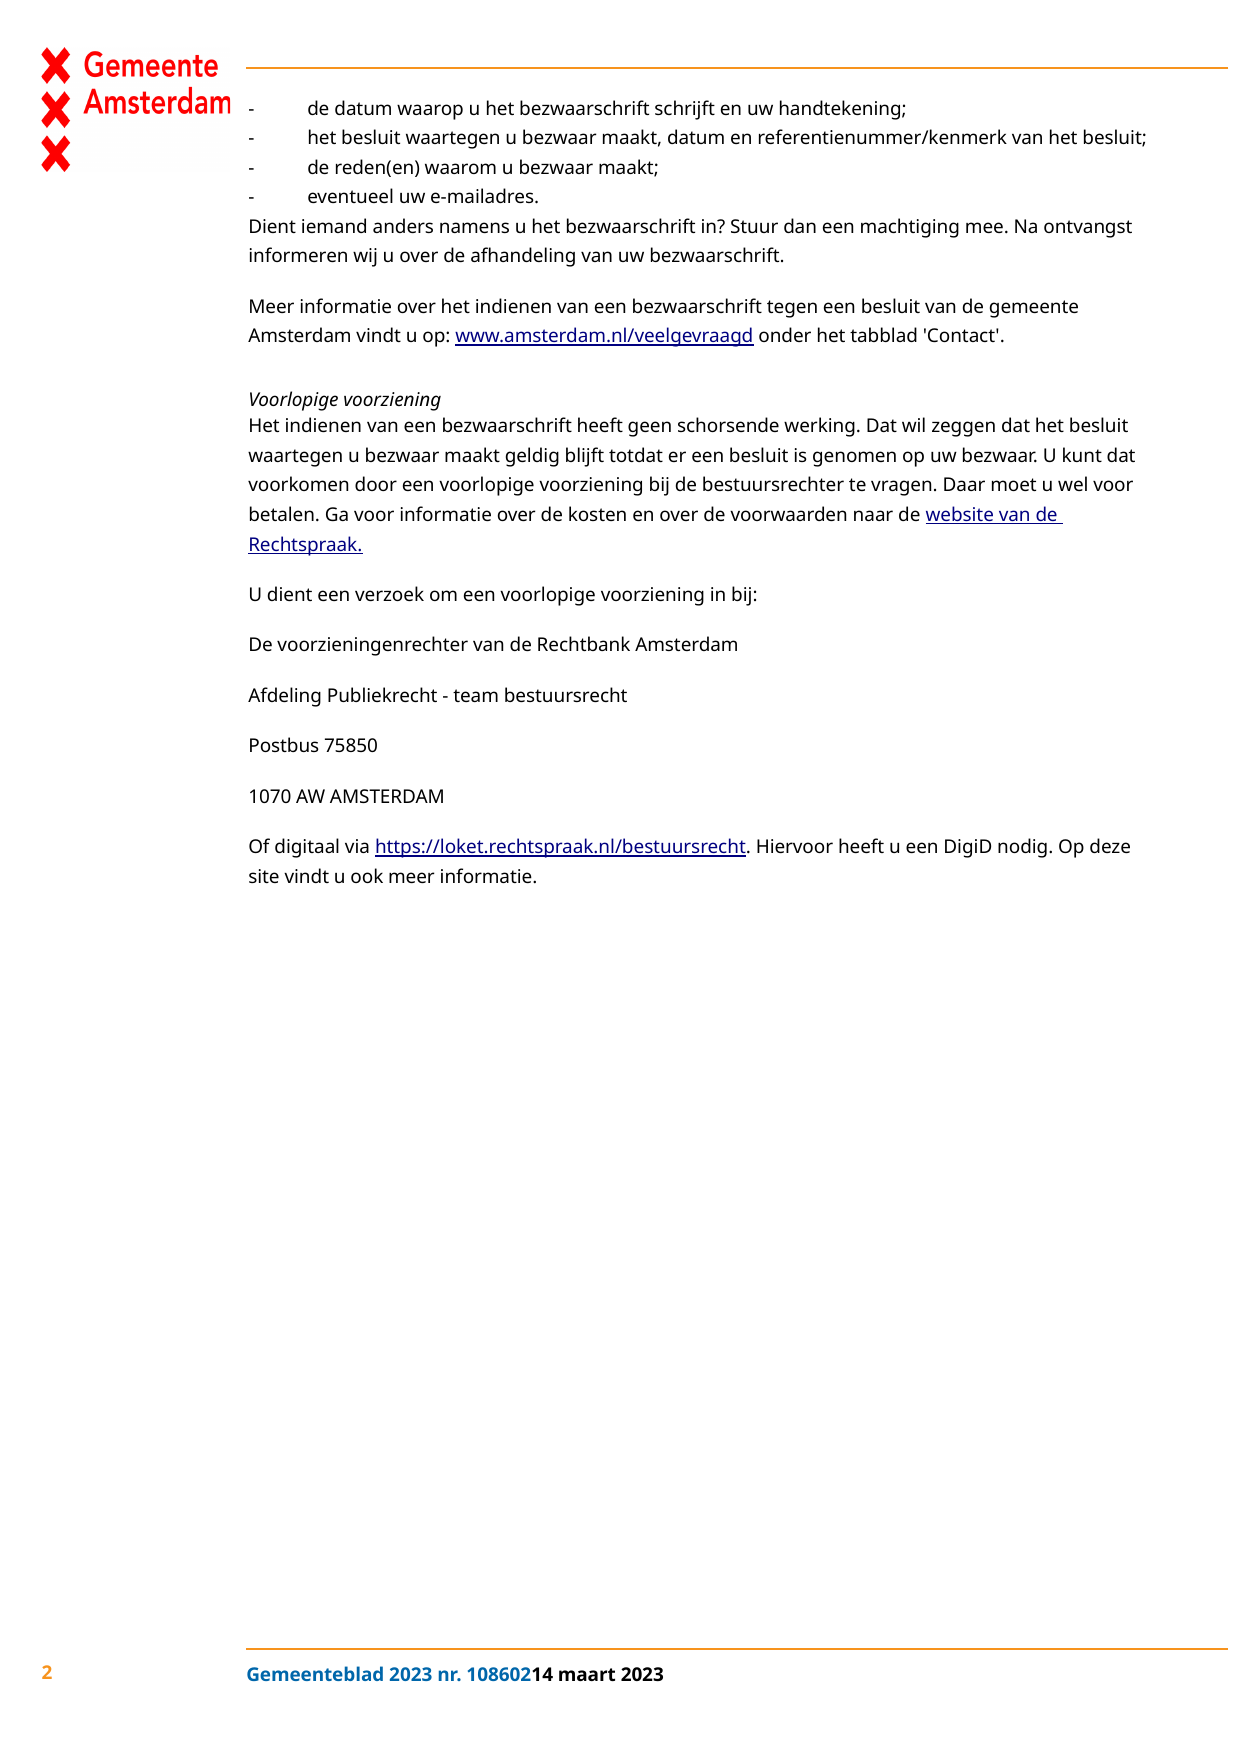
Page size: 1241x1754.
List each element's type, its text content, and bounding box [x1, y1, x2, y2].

text U dient een verzoek om een voorlopige voorziening in bij: [248, 581, 1152, 607]
text Dient iemand anders namens u het bezwaarschrift in? Stuur dan een machtiging mee. Na ontvangst informeren wij u over de afhandeling van uw bezwaarschrift. [248, 213, 1152, 268]
text Postbus 75850 [248, 732, 1152, 758]
text Voorlopige voorziening [248, 387, 1152, 412]
list de datum waarop u het bezwaarschrift schrijft en uw handtekening; [248, 95, 1152, 121]
picture [41, 47, 231, 172]
list de reden(en) waarom u bezwaar maakt; [248, 154, 1152, 180]
text De voorzieningenrechter van de Rechtbank Amsterdam [248, 632, 1152, 657]
text Het indienen van een bezwaarschrift heeft geen schorsende werking. Dat wil zeggen dat het besluit waartegen u bezwaar maakt geldig blijft totdat er een besluit is genomen op uw bezwaar. U kunt dat voorkomen door een voorlopige voorziening bij de bestuursrechter te vragen. Daar moet u wel voor betalen. Ga voor informatie over de kosten en over de voorwaarden naar de website van de Rechtspraak. [248, 412, 1152, 556]
text Afdeling Publiekrecht - team bestuursrecht [248, 682, 1152, 708]
list eventueel uw e-mailadres. [248, 183, 1152, 209]
text Of digitaal via https://loket.rechtspraak.nl/bestuursrecht. Hiervoor heeft u een DigiD nodig. Op deze site vindt u ook meer informatie. [248, 833, 1152, 888]
text 1070 AW AMSTERDAM [248, 783, 1152, 808]
list het besluit waartegen u bezwaar maakt, datum en referentienummer/kenmerk van het besluit; [248, 124, 1152, 150]
text Meer informatie over het indienen van een bezwaarschrift tegen een besluit van de gemeente Amsterdam vindt u op: www.amsterdam.nl/veelgevraagd onder het tabblad 'Contact'. [248, 293, 1152, 348]
